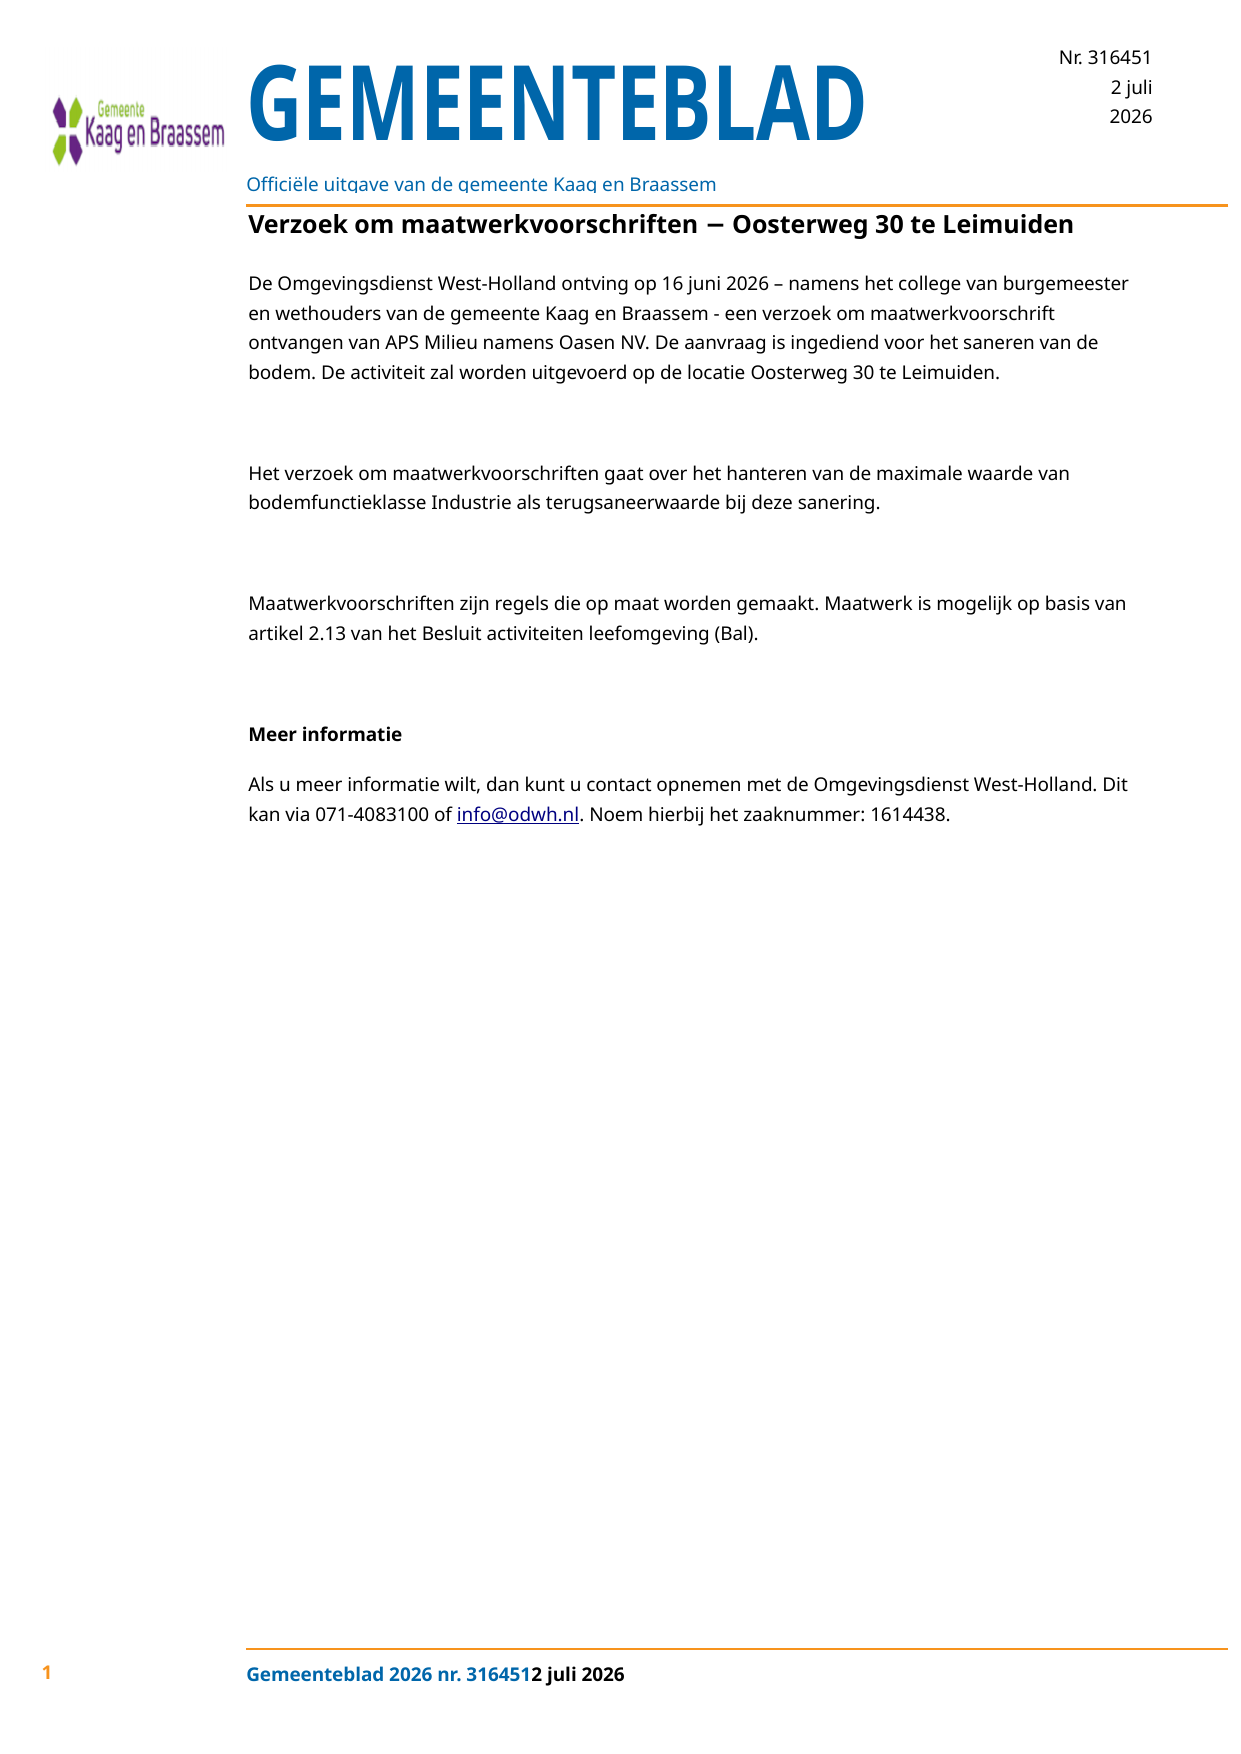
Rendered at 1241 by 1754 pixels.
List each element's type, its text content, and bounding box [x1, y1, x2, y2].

text Als u meer informatie wilt, dan kunt u contact opnemen met de Omgevingsdienst West-Holland. Dit kan via 071-4083100 of info@odwh.nl. Noem hierbij het zaaknummer: 1614438. [248, 771, 1152, 826]
text Het verzoek om maatwerkvoorschriften gaat over het hanteren van de maximale waarde van bodemfunctieklasse Industrie als terugsaneerwaarde bij deze sanering. [248, 460, 1152, 515]
text Verzoek om maatwerkvoorschriften − Oosterweg 30 te Leimuiden [248, 207, 1152, 241]
picture [41, 47, 231, 172]
text De Omgevingsdienst West-Holland ontving op 16 juni 2026 – namens het college van burgemeester en wethouders van de gemeente Kaag en Braassem - een verzoek om maatwerkvoorschrift ontvangen van APS Milieu namens Oasen NV. De aanvraag is ingediend voor het saneren van de bodem. De activiteit zal worden uitgevoerd op de locatie Oosterweg 30 te Leimuiden. [248, 270, 1152, 385]
text Maatwerkvoorschriften zijn regels die op maat worden gemaakt. Maatwerk is mogelijk op basis van artikel 2.13 van het Besluit activiteiten leefomgeving (Bal). [248, 590, 1152, 646]
text Meer informatie [248, 721, 1152, 746]
